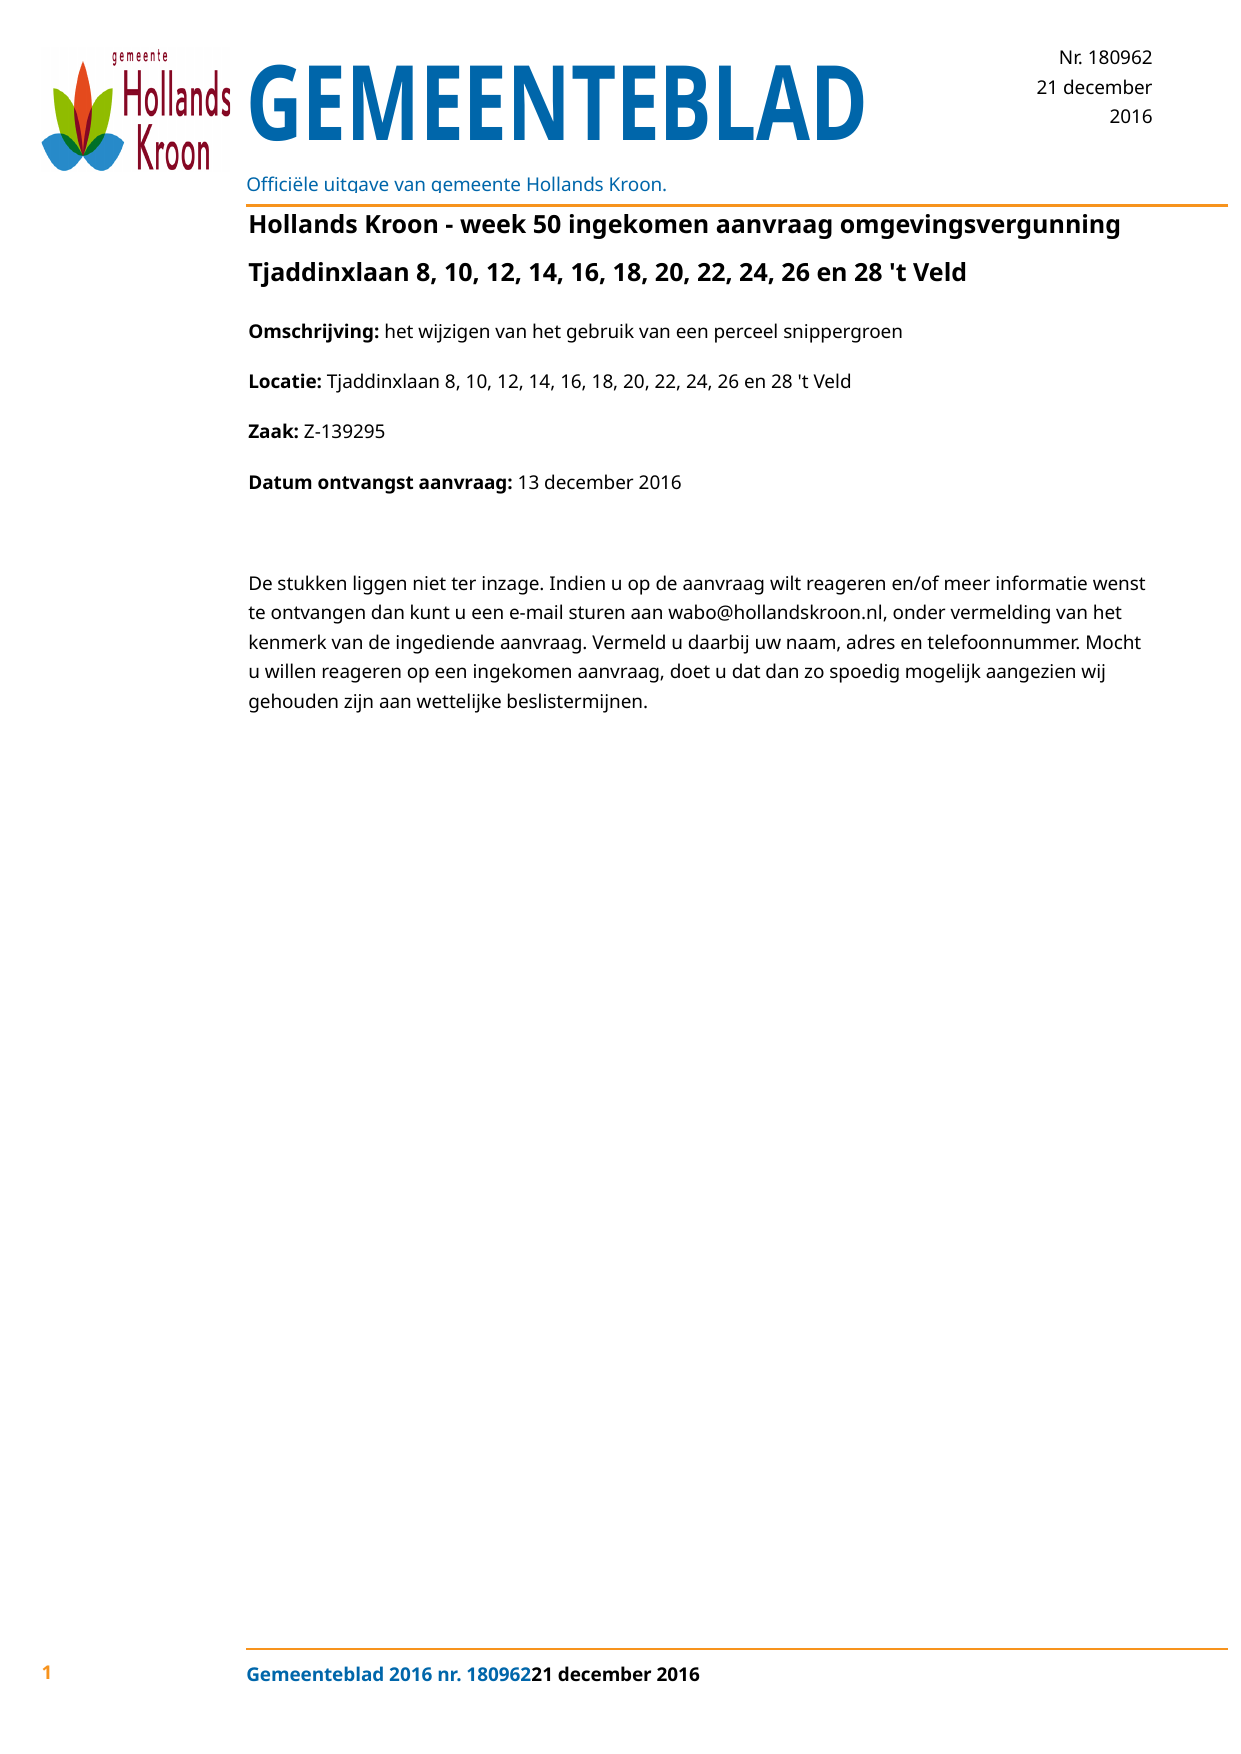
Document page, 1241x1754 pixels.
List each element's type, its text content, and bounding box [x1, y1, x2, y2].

text Zaak: Z-139295 [248, 419, 1152, 444]
text Datum ontvangst aanvraag: 13 december 2016 [248, 469, 1152, 495]
text Omschrijving: het wijzigen van het gebruik van een perceel snippergroen [248, 318, 1152, 344]
text De stukken liggen niet ter inzage. Indien u op de aanvraag wilt reageren en/of meer informatie wenst te ontvangen dan kunt u een e-mail sturen aan wabo@hollandskroon.nl, onder vermelding van het kenmerk van de ingediende aanvraag. Vermeld u daarbij uw naam, adres en telefoonnummer. Mocht u willen reageren op een ingekomen aanvraag, doet u dat dan zo spoedig mogelijk aangezien wij gehouden zijn aan wettelijke beslistermijnen. [248, 570, 1152, 714]
text Locatie: Tjaddinxlaan 8, 10, 12, 14, 16, 18, 20, 22, 24, 26 en 28 't Veld [248, 368, 1152, 394]
text Hollands Kroon - week 50 ingekomen aanvraag omgevingsvergunning Tjaddinxlaan 8, 10, 12, 14, 16, 18, 20, 22, 24, 26 en 28 't Veld [248, 207, 1152, 288]
picture [41, 47, 231, 172]
